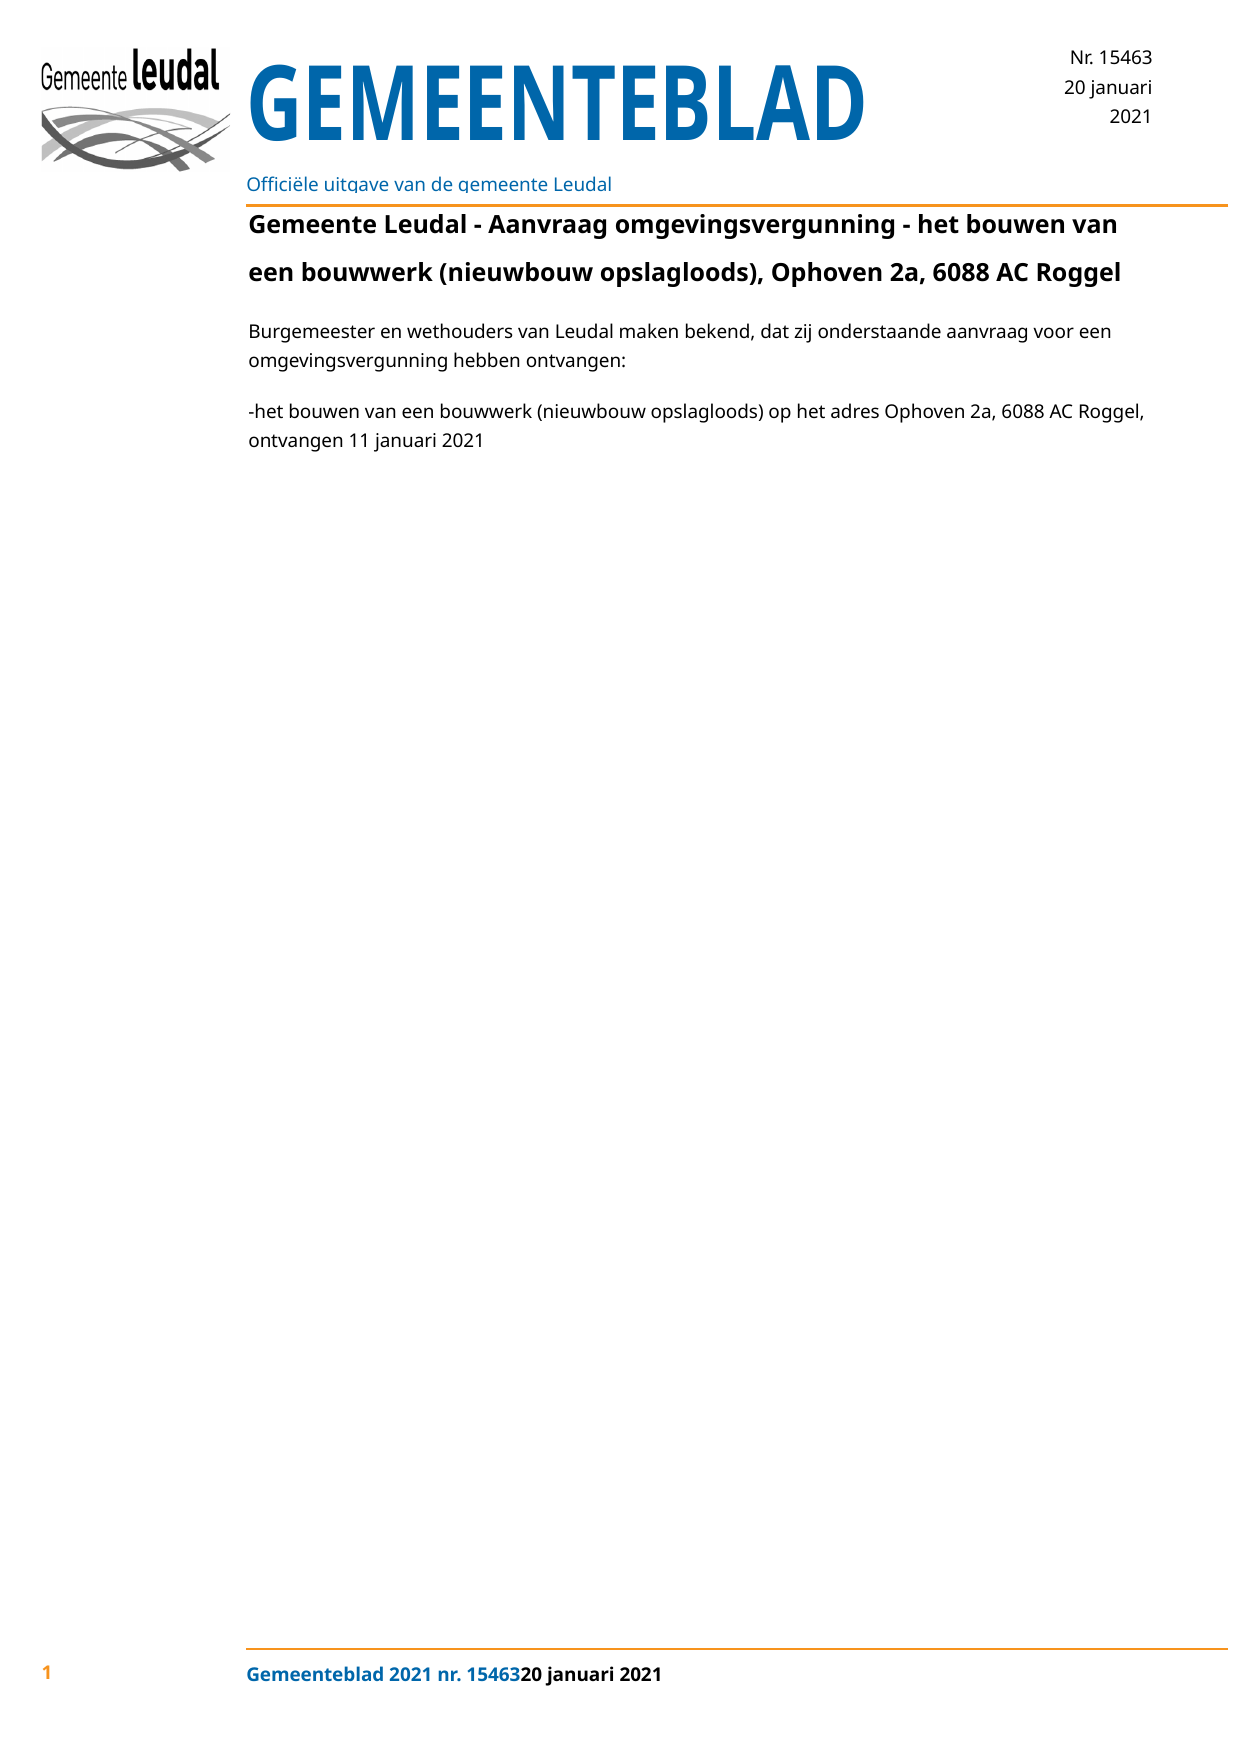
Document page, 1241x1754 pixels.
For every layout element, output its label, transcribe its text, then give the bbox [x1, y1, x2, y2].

text -het bouwen van een bouwwerk (nieuwbouw opslagloods) op het adres Ophoven 2a, 6088 AC Roggel, ontvangen 11 januari 2021 [248, 398, 1152, 453]
picture [41, 47, 231, 172]
text Gemeente Leudal - Aanvraag omgevingsvergunning - het bouwen van een bouwwerk (nieuwbouw opslagloods), Ophoven 2a, 6088 AC Roggel [248, 207, 1152, 288]
text Burgemeester en wethouders van Leudal maken bekend, dat zij onderstaande aanvraag voor een omgevingsvergunning hebben ontvangen: [248, 318, 1152, 373]
